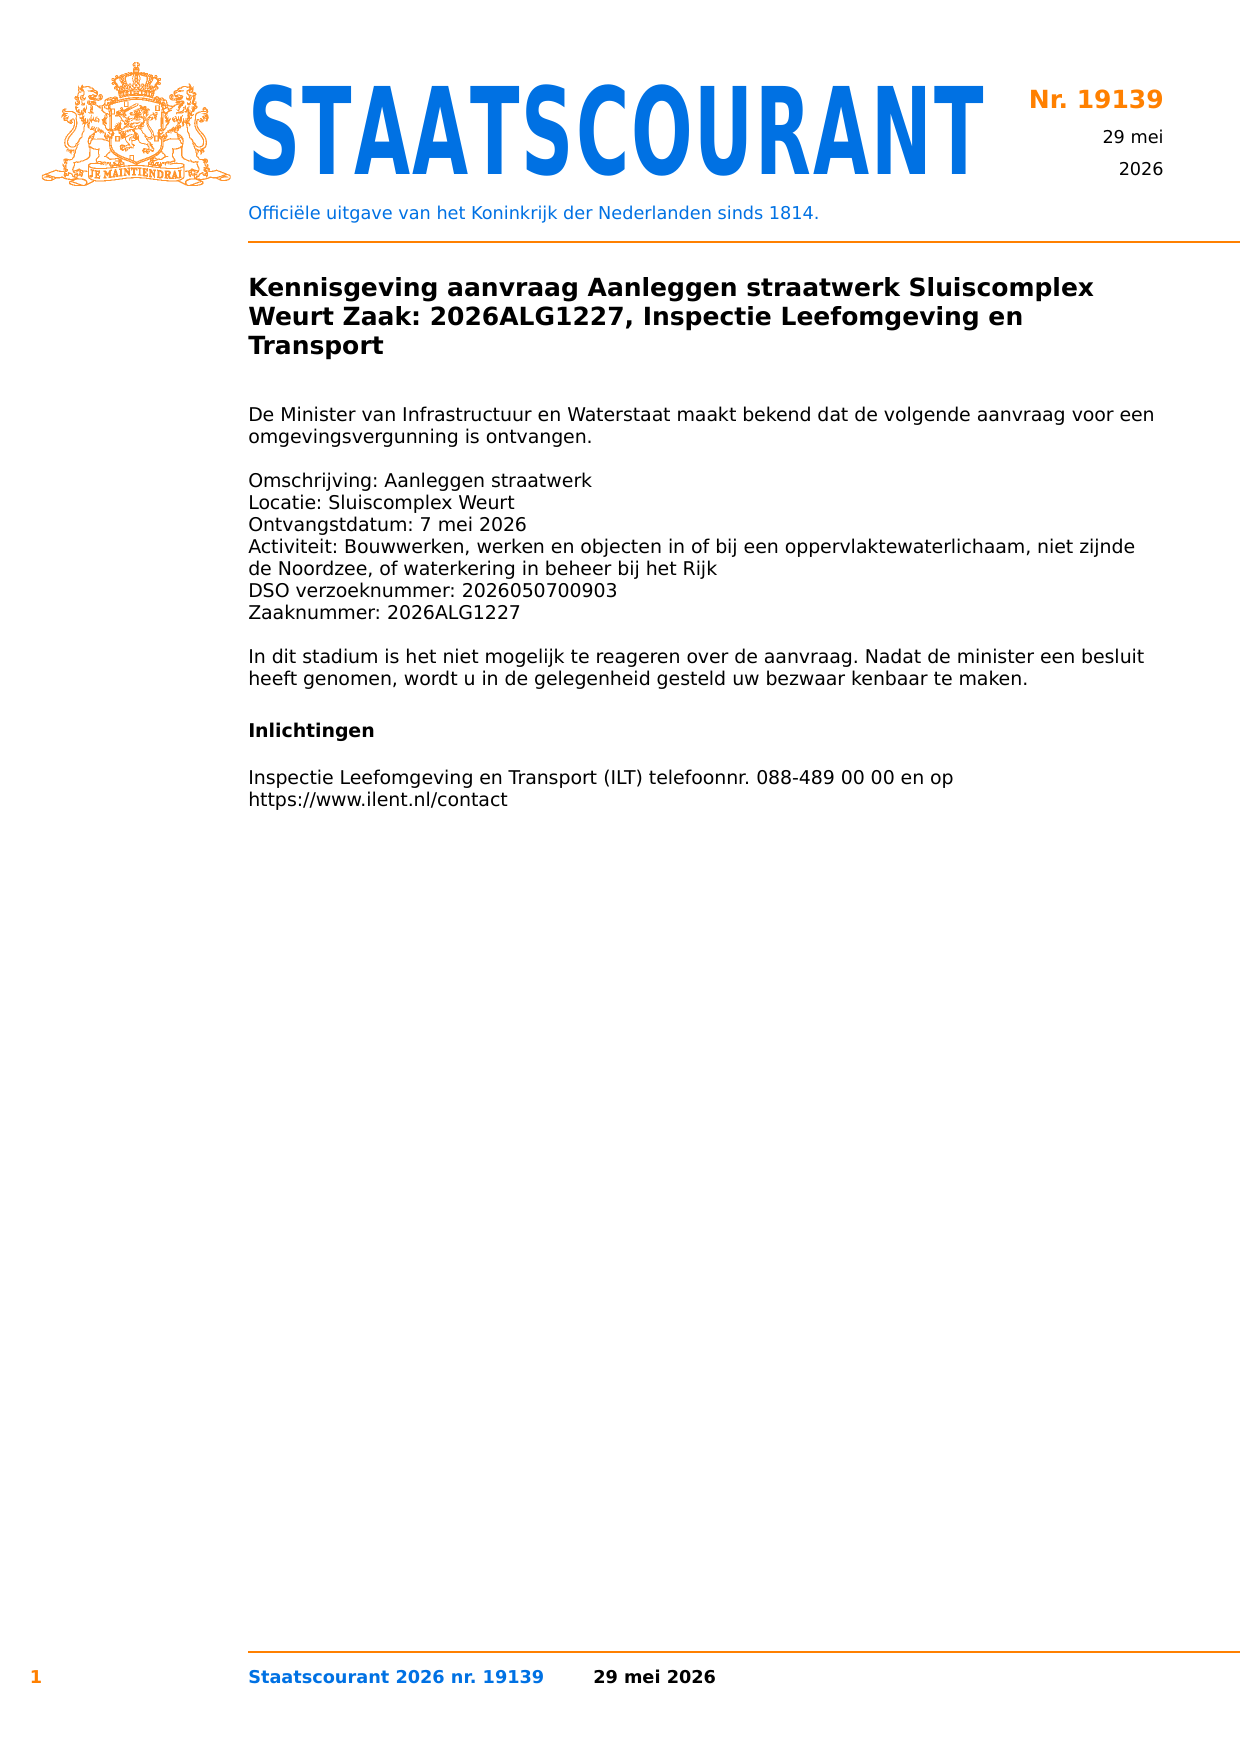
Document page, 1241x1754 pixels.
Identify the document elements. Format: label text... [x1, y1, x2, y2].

text Inspectie Leefomgeving en Transport (ILT) telefoonnr. 088-489 00 00 en op https://www.ilent.nl/contact [248, 767, 1163, 811]
text In dit stadium is het niet mogelijk te reageren over de aanvraag. Nadat de minister een besluit heeft genomen, wordt u in de gelegenheid gesteld uw bezwaar kenbaar te maken. [248, 646, 1163, 690]
text Omschrijving: Aanleggen straatwerk [248, 470, 1163, 492]
table_cell 29 mei [998, 121, 1240, 153]
subtitle Kennisgeving aanvraag Aanleggen straatwerk Sluiscomplex Weurt Zaak: 2026ALG1227, Inspectie Leefomgeving en Transport [248, 273, 1163, 361]
table_header STAATSCOURANT [248, 62, 998, 203]
text Activiteit: Bouwwerken, werken en objecten in of bij een oppervlaktewaterlichaam, niet zijnde de Noordzee, of waterkering in beheer bij het Rijk [248, 536, 1163, 580]
text Locatie: Sluiscomplex Weurt [248, 492, 1163, 514]
table_cell 2026 [998, 153, 1240, 203]
text De Minister van Infrastructuur en Waterstaat maakt bekend dat de volgende aanvraag voor een omgevingsvergunning is ontvangen. [248, 404, 1163, 448]
table_header [25, 62, 248, 241]
text Ontvangstdatum: 7 mei 2026 [248, 514, 1163, 536]
text DSO verzoeknummer: 2026050700903 [248, 580, 1163, 602]
table_cell Officiële uitgave van het Koninkrijk der Nederlanden sinds 1814. [248, 203, 1240, 241]
subtitle Inlichtingen [248, 720, 1163, 742]
picture [41, 62, 231, 186]
table_header Nr. 19139 [998, 62, 1240, 121]
text Zaaknummer: 2026ALG1227 [248, 602, 1163, 624]
